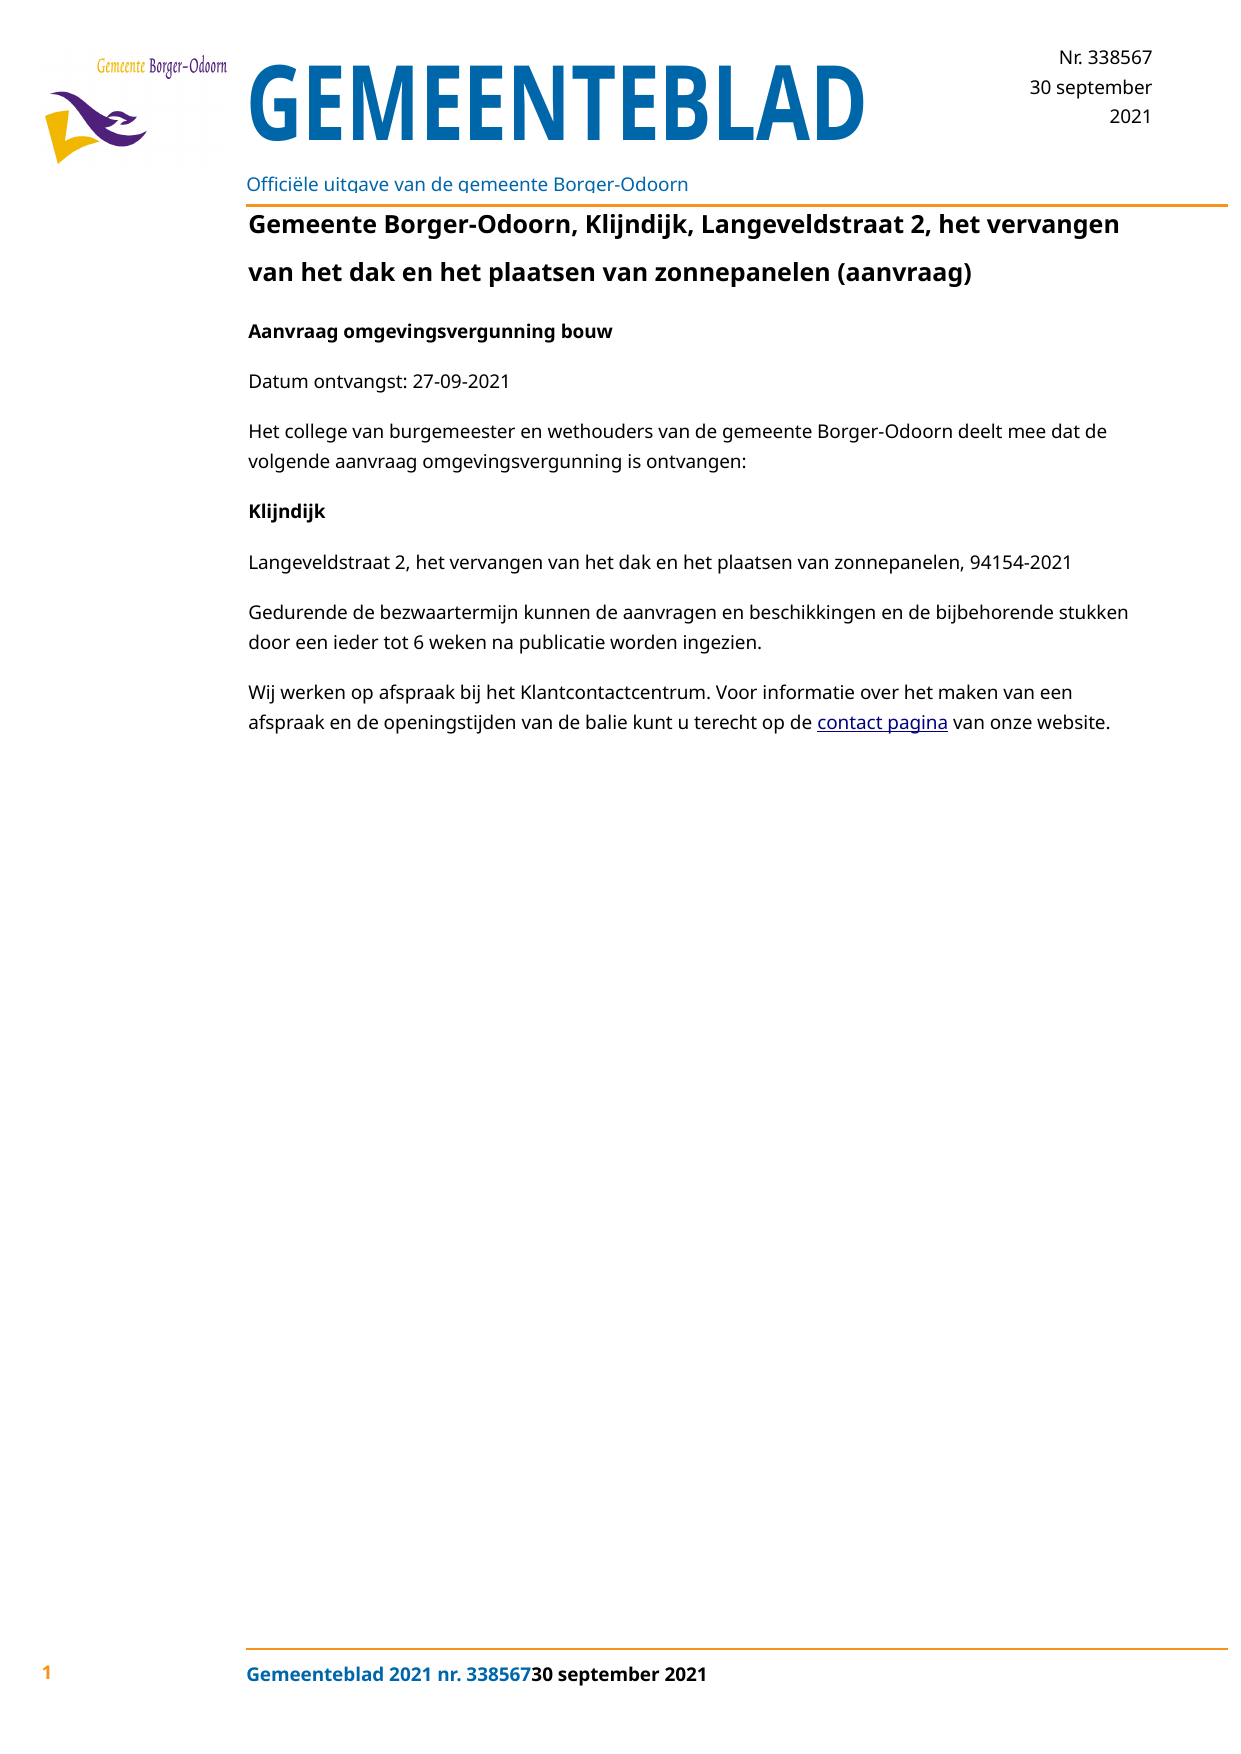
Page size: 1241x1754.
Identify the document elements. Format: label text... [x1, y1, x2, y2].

text Gemeente Borger-Odoorn, Klijndijk, Langeveldstraat 2, het vervangen van het dak en het plaatsen van zonnepanelen (aanvraag) [248, 207, 1152, 288]
text Datum ontvangst: 27-09-2021 [248, 368, 1152, 394]
text Wij werken op afspraak bij het Klantcontactcentrum. Voor informatie over het maken van een afspraak en de openingstijden van de balie kunt u terecht op de contact pagina van onze website. [248, 679, 1152, 735]
text Het college van burgemeester en wethouders van de gemeente Borger-Odoorn deelt mee dat de volgende aanvraag omgevingsvergunning is ontvangen: [248, 419, 1152, 474]
text Aanvraag omgevingsvergunning bouw [248, 318, 1152, 344]
text Klijndijk [248, 499, 1152, 524]
text Langeveldstraat 2, het vervangen van het dak en het plaatsen van zonnepanelen, 94154-2021 [248, 549, 1152, 575]
text Gedurende de bezwaartermijn kunnen de aanvragen en beschikkingen en de bijbehorende stukken door een ieder tot 6 weken na publicatie worden ingezien. [248, 599, 1152, 655]
picture [41, 47, 231, 172]
